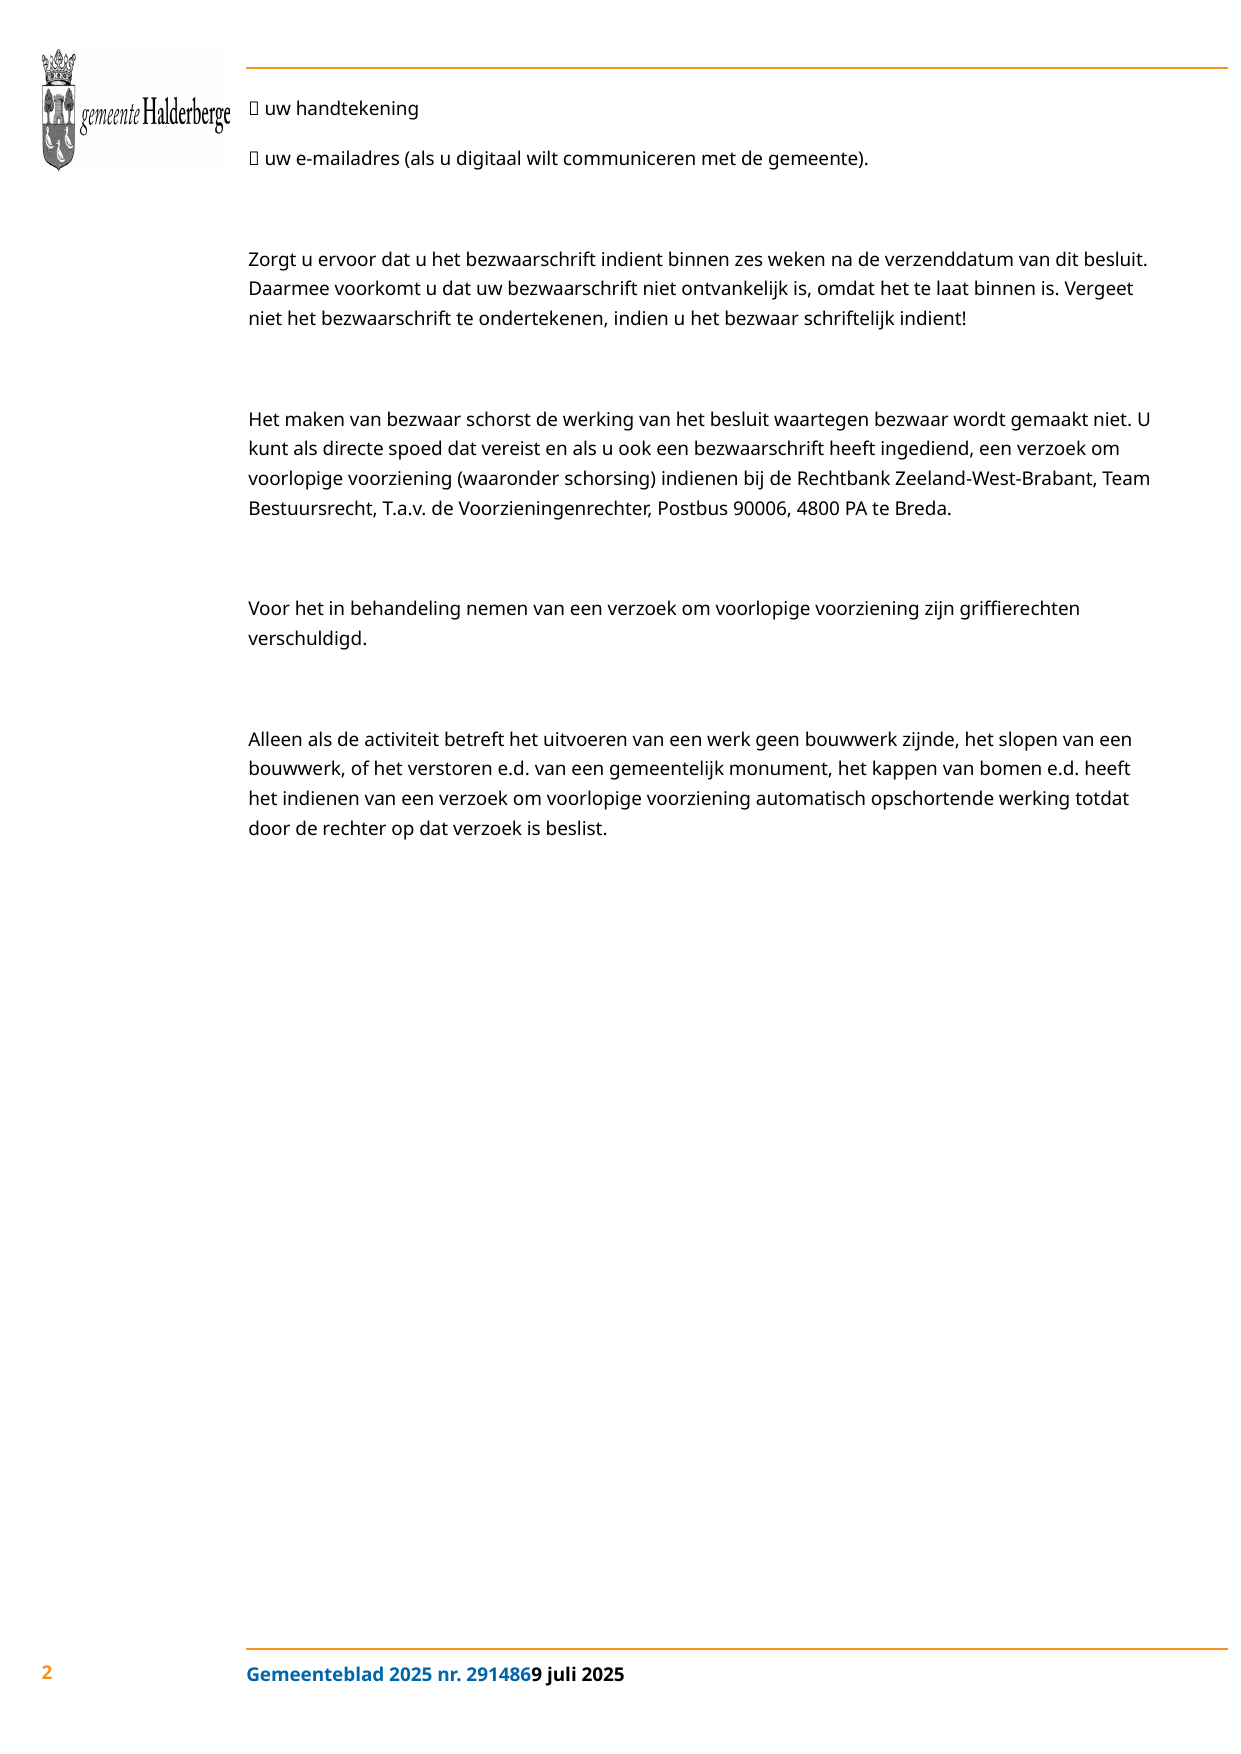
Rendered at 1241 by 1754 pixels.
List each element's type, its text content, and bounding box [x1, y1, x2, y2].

text Alleen als de activiteit betreft het uitvoeren van een werk geen bouwwerk zijnde, het slopen van een bouwwerk, of het verstoren e.d. van een gemeentelijk monument, het kappen van bomen e.d. heeft het indienen van een verzoek om voorlopige voorziening automatisch opschortende werking totdat door de rechter op dat verzoek is beslist. [248, 726, 1152, 841]
text  uw e-mailadres (als u digitaal wilt communiceren met de gemeente). [248, 145, 1152, 171]
text  uw handtekening [248, 95, 1152, 121]
picture [41, 47, 231, 172]
text Zorgt u ervoor dat u het bezwaarschrift indient binnen zes weken na de verzenddatum van dit besluit. Daarmee voorkomt u dat uw bezwaarschrift niet ontvankelijk is, omdat het te laat binnen is. Vergeet niet het bezwaarschrift te ondertekenen, indien u het bezwaar schriftelijk indient! [248, 246, 1152, 331]
text Voor het in behandeling nemen van een verzoek om voorlopige voorziening zijn griffierechten verschuldigd. [248, 596, 1152, 651]
text Het maken van bezwaar schorst de werking van het besluit waartegen bezwaar wordt gemaakt niet. U kunt als directe spoed dat vereist en als u ook een bezwaarschrift heeft ingediend, een verzoek om voorlopige voorziening (waaronder schorsing) indienen bij de Rechtbank Zeeland-West-Brabant, Team Bestuursrecht, T.a.v. de Voorzieningenrechter, Postbus 90006, 4800 PA te Breda. [248, 406, 1152, 521]
